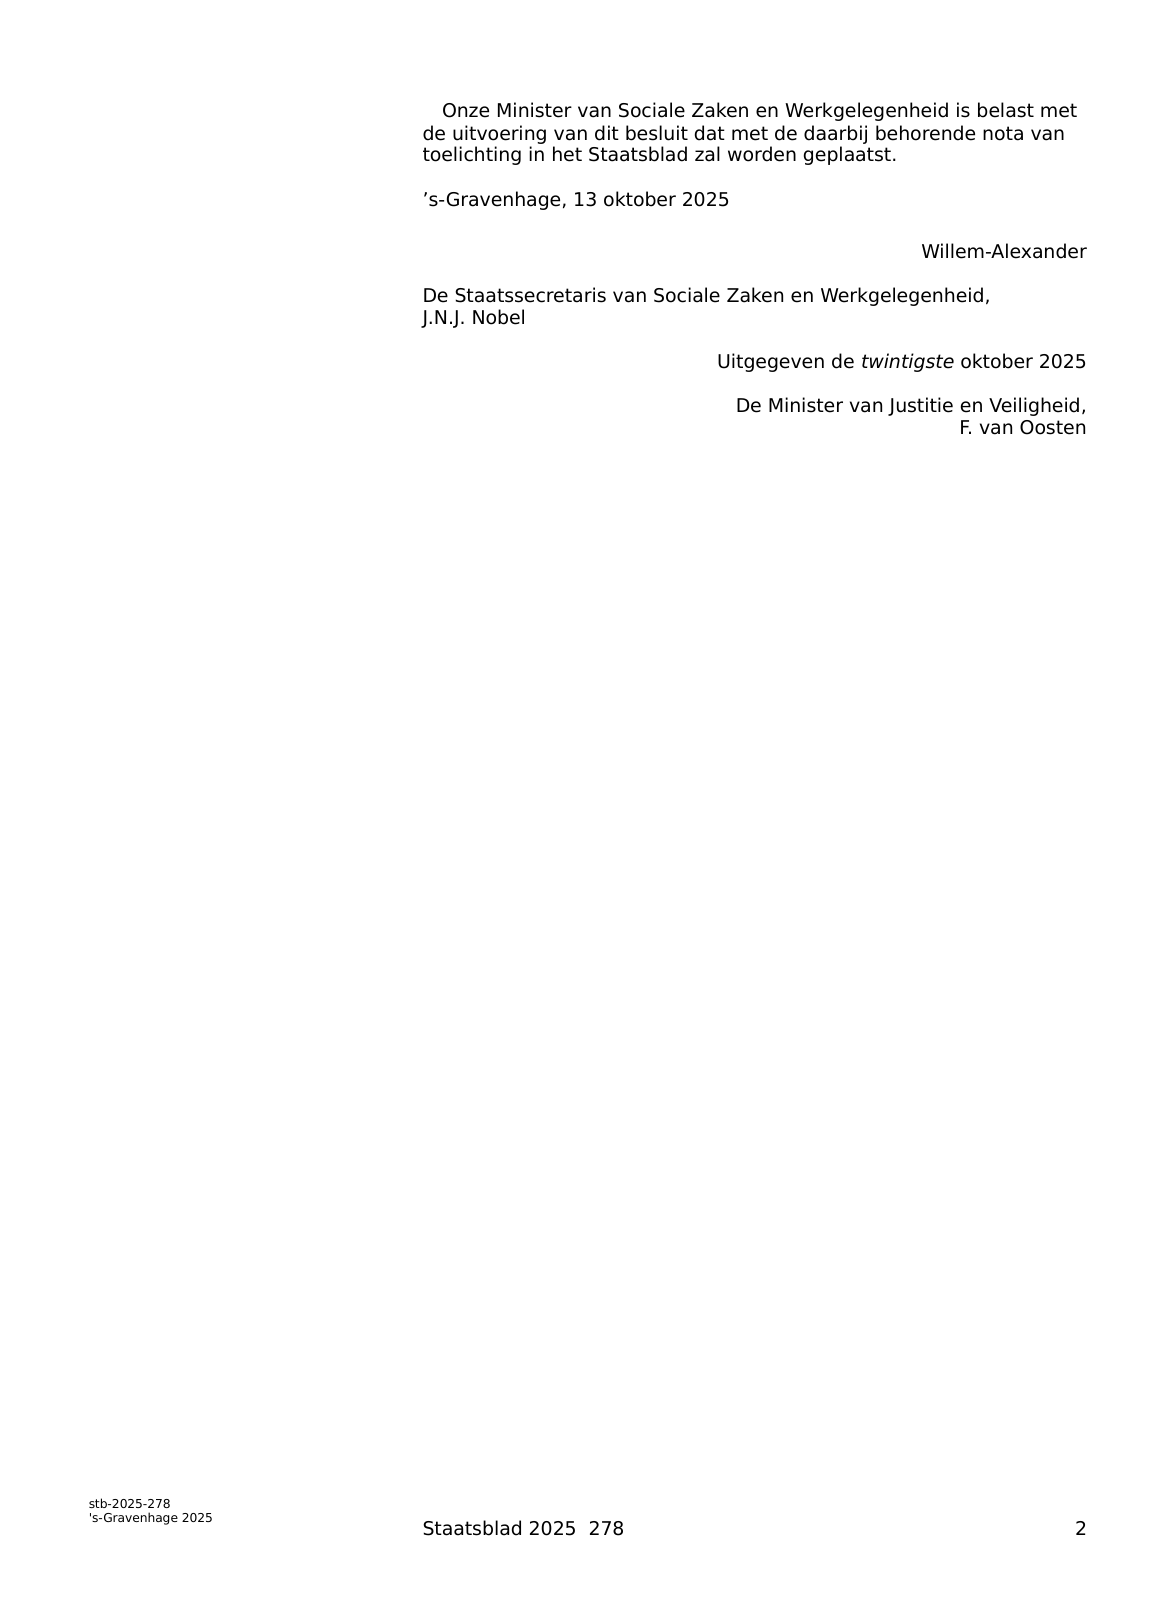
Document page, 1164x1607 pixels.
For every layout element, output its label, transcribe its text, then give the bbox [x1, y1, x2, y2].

text ’s-Gravenhage, 13 oktober 2025 [422, 188, 1087, 211]
text Onze Minister van Sociale Zaken en Werkgelegenheid is belast met de uitvoering van dit besluit dat met de daarbij behorende nota van toelichting in het Staatsblad zal worden geplaatst. [422, 100, 1087, 166]
text stb-2025-278 [88, 1497, 323, 1511]
text 's-Gravenhage 2025 [88, 1511, 323, 1525]
text Willem-Alexander [422, 241, 1087, 262]
text De Minister van Justitie en Veiligheid, F. van Oosten [422, 395, 1087, 439]
text Uitgegeven de twintigste oktober 2025 [422, 351, 1087, 373]
text De Staatssecretaris van Sociale Zaken en Werkgelegenheid, J.N.J. Nobel [422, 285, 1087, 329]
